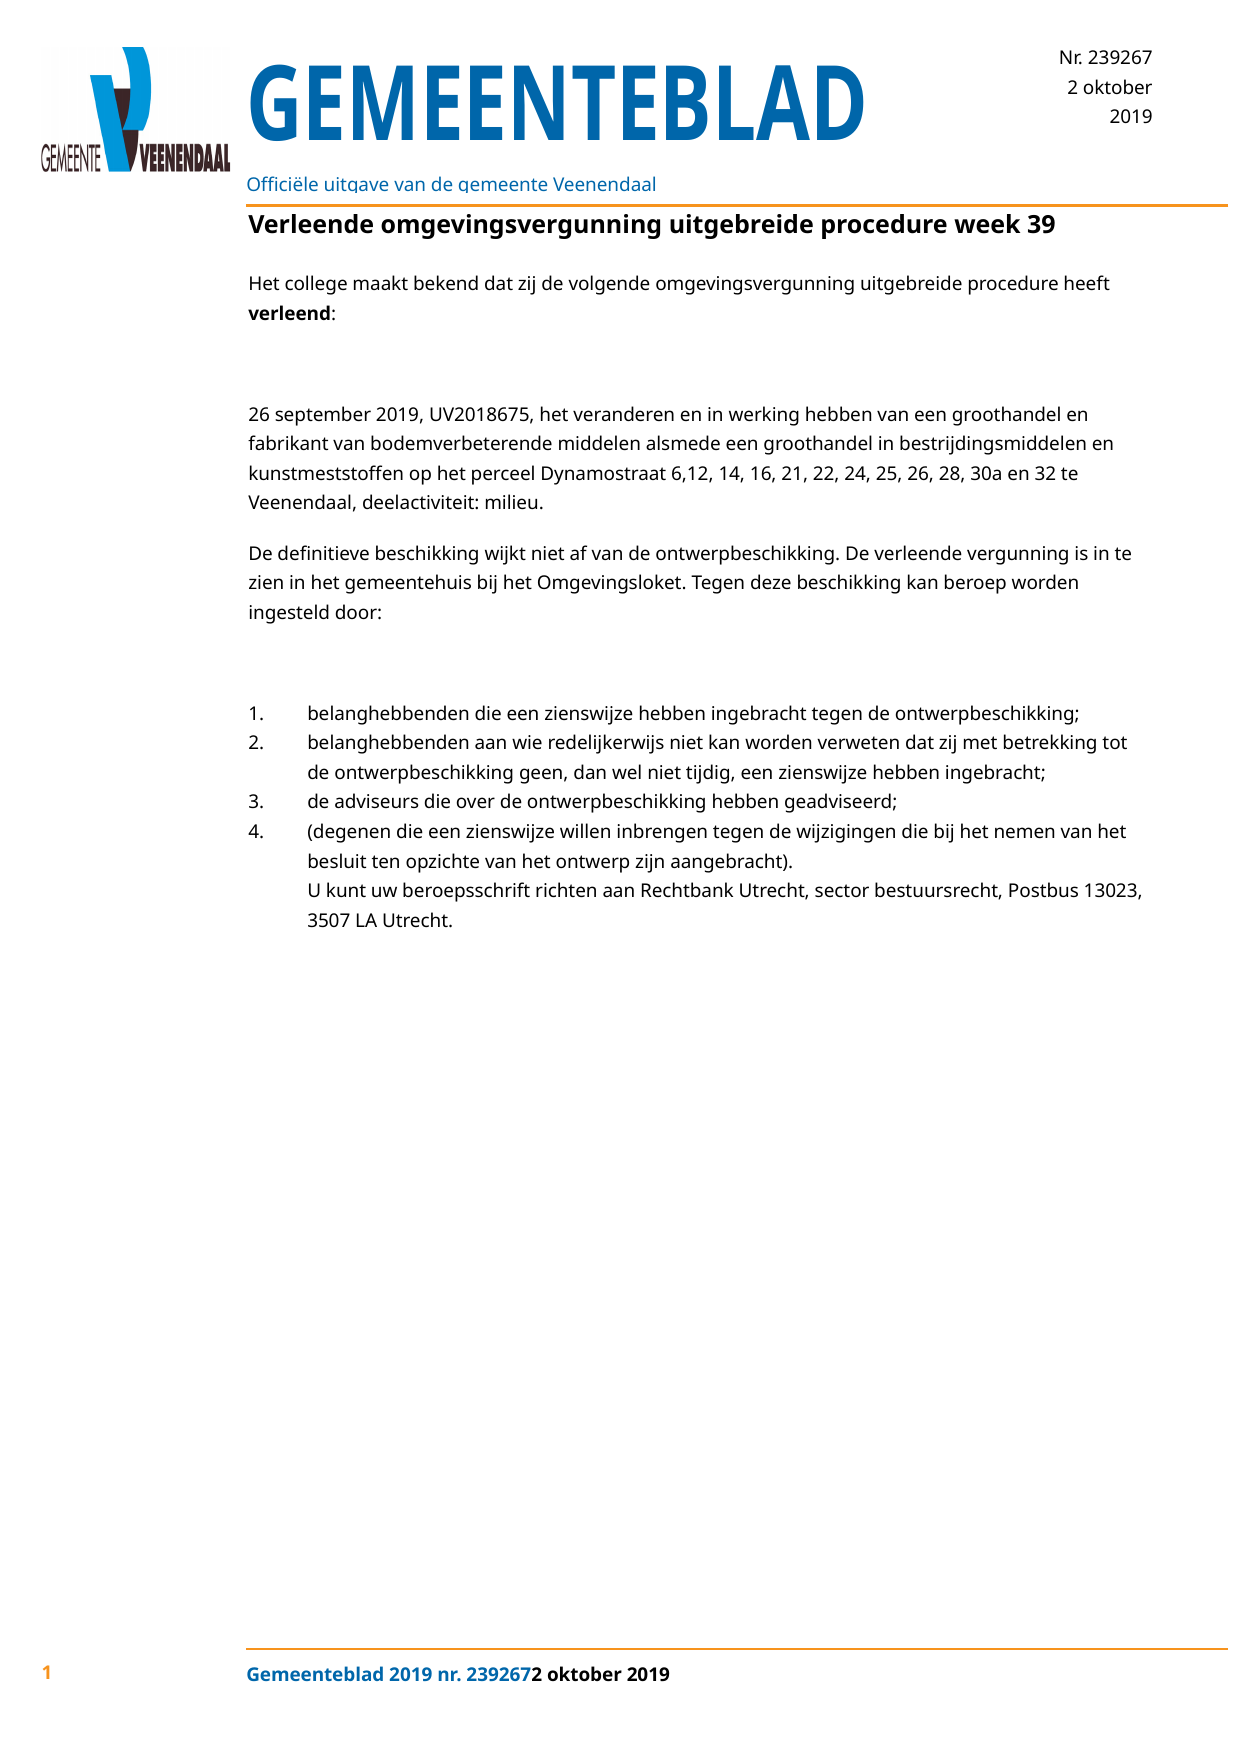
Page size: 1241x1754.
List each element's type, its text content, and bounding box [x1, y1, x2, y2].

picture [123, 47, 231, 172]
text Het college maakt bekend dat zij de volgende omgevingsvergunning uitgebreide procedure heeft verleend: [248, 270, 1152, 326]
list belanghebbenden die een zienswijze hebben ingebracht tegen de ontwerpbeschikking; [248, 700, 1152, 726]
text 26 september 2019, UV2018675, het veranderen en in werking hebben van een groothandel en fabrikant van bodemverbeterende middelen alsmede een groothandel in bestrijdingsmiddelen en kunstmeststoffen op het perceel Dynamostraat 6,12, 14, 16, 21, 22, 24, 25, 26, 28, 30a en 32 te Veenendaal, deelactiviteit: milieu. [248, 401, 1152, 515]
text De definitieve beschikking wijkt niet af van de ontwerpbeschikking. De verleende vergunning is in te zien in het gemeentehuis bij het Omgevingsloket. Tegen deze beschikking kan beroep worden ingesteld door: [248, 540, 1152, 625]
list de adviseurs die over de ontwerpbeschikking hebben geadviseerd; [248, 789, 1152, 814]
list (degenen die een zienswijze willen inbrengen tegen de wijzigingen die bij het nemen van het besluit ten opzichte van het ontwerp zijn aangebracht). [248, 818, 1152, 873]
picture [41, 47, 130, 172]
list U kunt uw beroepsschrift richten aan Rechtbank Utrecht, sector bestuursrecht, Postbus 13023, 3507 LA Utrecht. [248, 877, 1152, 933]
text Verleende omgevingsvergunning uitgebreide procedure week 39 [248, 207, 1152, 241]
list belanghebbenden aan wie redelijkerwijs niet kan worden verweten dat zij met betrekking tot de ontwerpbeschikking geen, dan wel niet tijdig, een zienswijze hebben ingebracht; [248, 729, 1152, 785]
